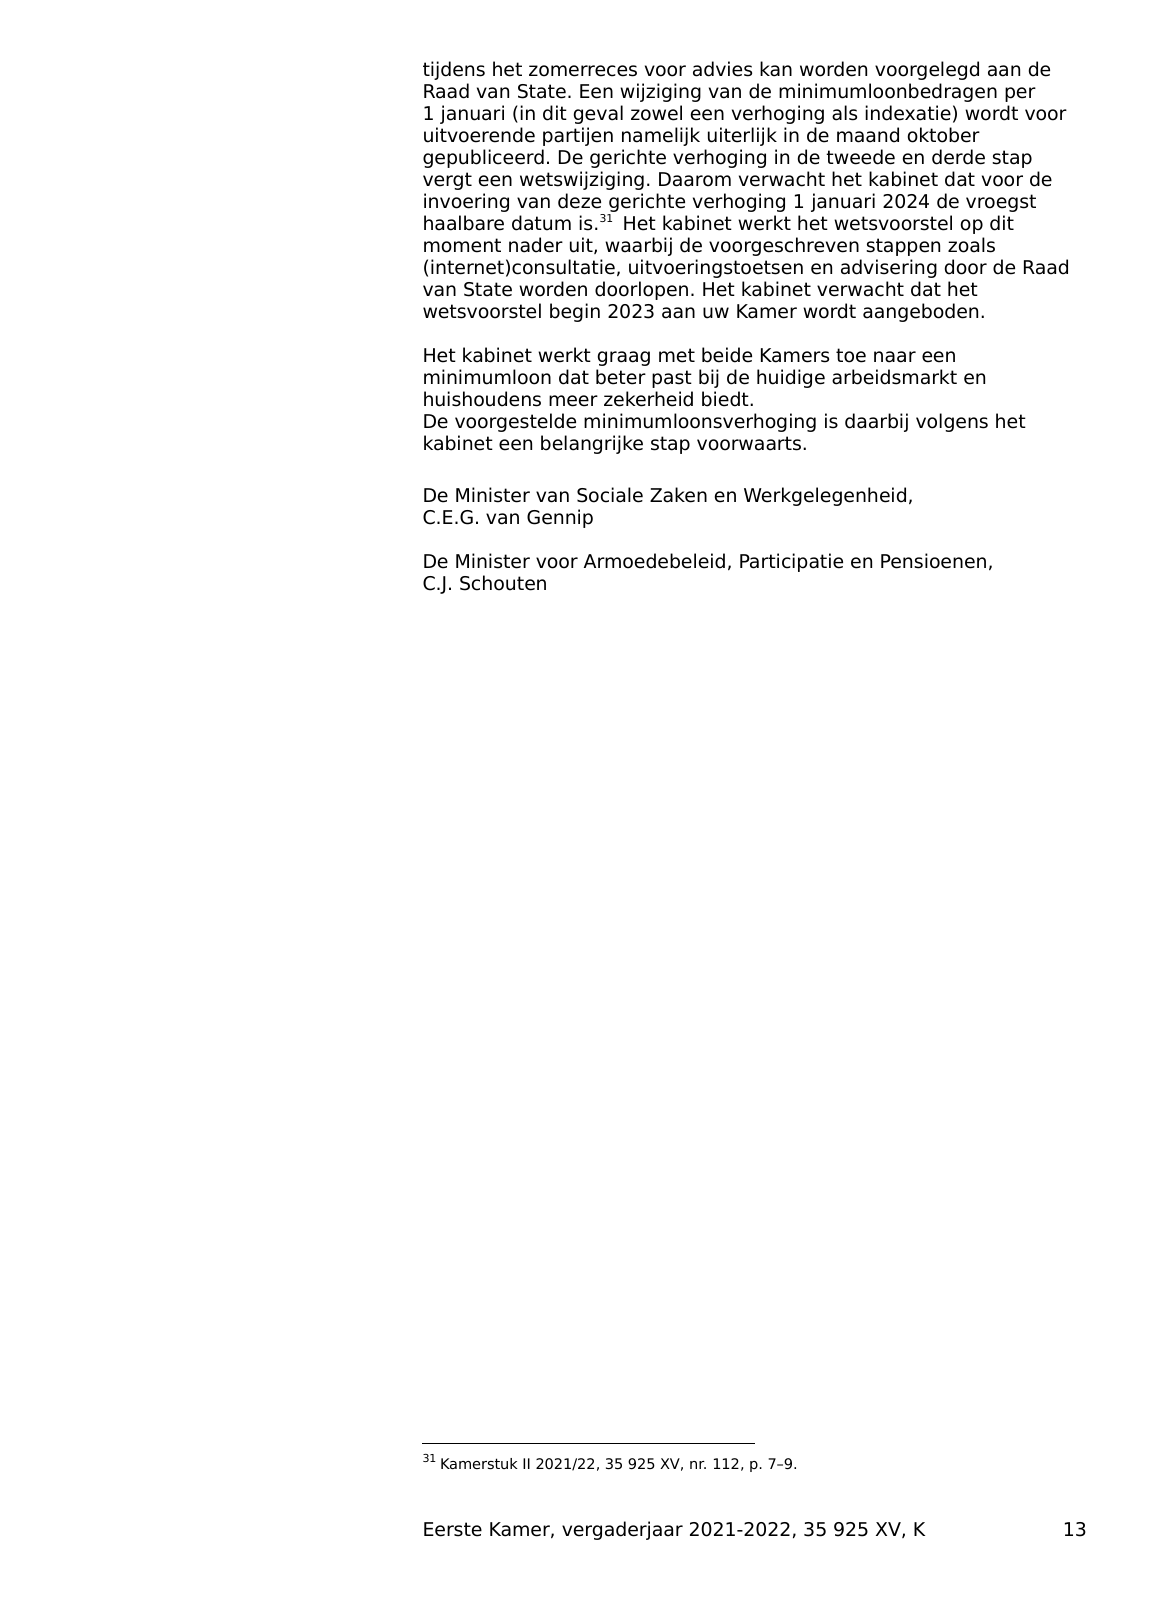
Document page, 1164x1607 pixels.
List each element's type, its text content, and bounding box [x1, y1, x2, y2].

text tijdens het zomerreces voor advies kan worden voorgelegd aan de Raad van State. Een wijziging van de minimumloonbedragen per 1 januari (in dit geval zowel een verhoging als indexatie) wordt voor uitvoerende partijen namelijk uiterlijk in de maand oktober gepubliceerd. De gerichte verhoging in de tweede en derde stap vergt een wetswijziging. Daarom verwacht het kabinet dat voor de invoering van deze gerichte verhoging 1 januari 2024 de vroegst haalbare datum is. Het kabinet werkt het wetsvoorstel op dit moment nader uit, waarbij de voorgeschreven stappen zoals (internet)consultatie, uitvoeringstoetsen en advisering door de Raad van State worden doorlopen. Het kabinet verwacht dat het wetsvoorstel begin 2023 aan uw Kamer wordt aangeboden. [422, 59, 1087, 323]
text De Minister voor Armoedebeleid, Participatie en Pensioenen, C.J. Schouten [422, 551, 1087, 595]
text De Minister van Sociale Zaken en Werkgelegenheid, C.E.G. van Gennip [422, 485, 1087, 529]
text Het kabinet werkt graag met beide Kamers toe naar een minimumloon dat beter past bij de huidige arbeidsmarkt en huishoudens meer zekerheid biedt. [422, 345, 1087, 411]
text Kamerstuk II 2021/22, 35 925 XV, nr. 112, p. 7–9. [422, 1452, 1087, 1474]
text De voorgestelde minimumloonsverhoging is daarbij volgens het kabinet een belangrijke stap voorwaarts. [422, 411, 1087, 455]
